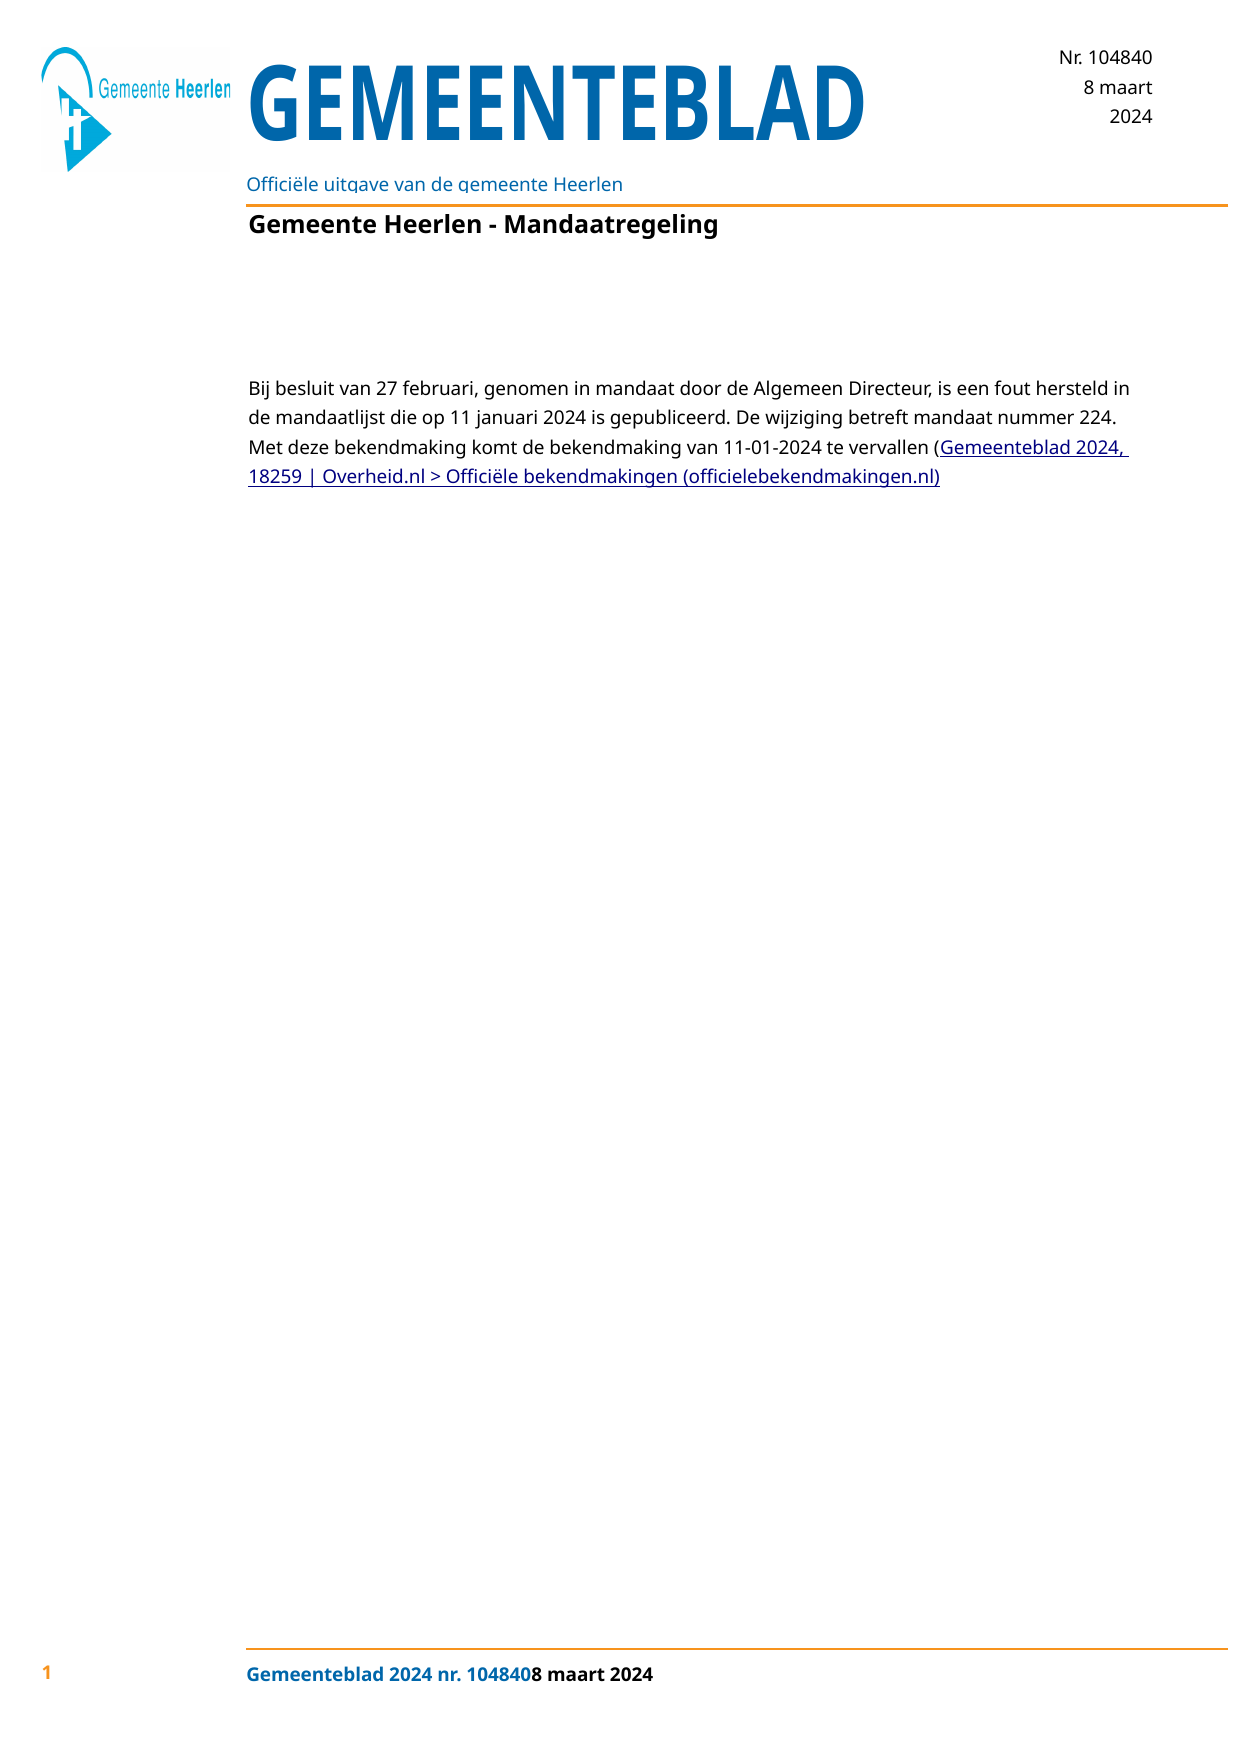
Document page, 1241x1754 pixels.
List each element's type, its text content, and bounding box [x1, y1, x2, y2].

text Gemeente Heerlen - Mandaatregeling [248, 207, 1152, 241]
picture [41, 47, 231, 172]
picture [41, 47, 59, 70]
text Bij besluit van 27 februari, genomen in mandaat door de Algemeen Directeur, is een fout hersteld in de mandaatlijst die op 11 januari 2024 is gepubliceerd. De wijziging betreft mandaat nummer 224. [248, 375, 1152, 430]
text Met deze bekendmaking komt de bekendmaking van 11-01-2024 te vervallen (Gemeenteblad 2024, 18259 | Overheid.nl > Officiële bekendmakingen (officielebekendmakingen.nl) [248, 434, 1152, 489]
